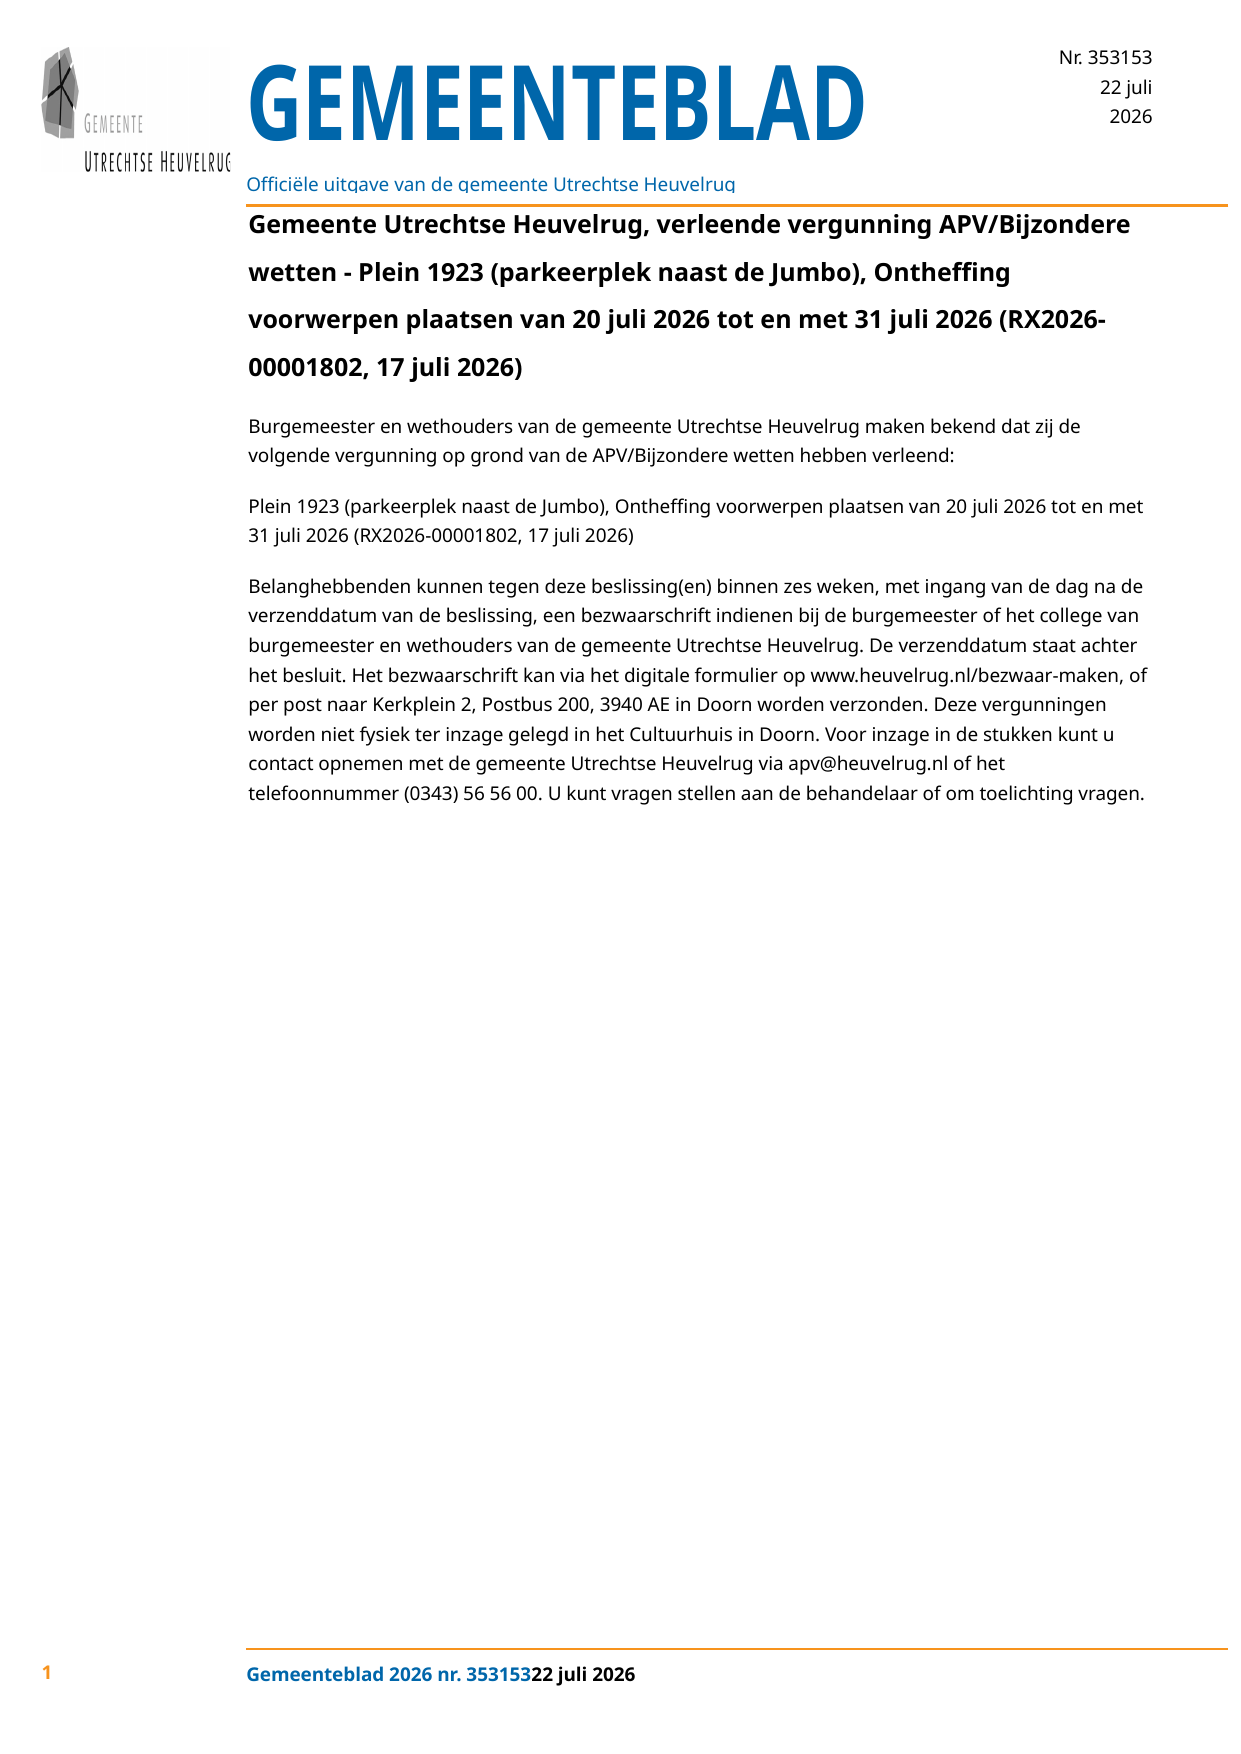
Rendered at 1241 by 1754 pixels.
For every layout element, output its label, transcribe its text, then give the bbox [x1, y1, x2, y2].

text Gemeente Utrechtse Heuvelrug, verleende vergunning APV/Bijzondere wetten - Plein 1923 (parkeerplek naast de Jumbo), Ontheffing voorwerpen plaatsen van 20 juli 2026 tot en met 31 juli 2026 (RX2026-00001802, 17 juli 2026) [248, 207, 1152, 384]
text Burgemeester en wethouders van de gemeente Utrechtse Heuvelrug maken bekend dat zij de volgende vergunning op grond van de APV/Bijzondere wetten hebben verleend: [248, 413, 1152, 468]
picture [41, 47, 231, 172]
text Plein 1923 (parkeerplek naast de Jumbo), Ontheffing voorwerpen plaatsen van 20 juli 2026 tot en met 31 juli 2026 (RX2026-00001802, 17 juli 2026) [248, 493, 1152, 548]
text Belanghebbenden kunnen tegen deze beslissing(en) binnen zes weken, met ingang van de dag na de verzenddatum van de beslissing, een bezwaarschrift indienen bij de burgemeester of het college van burgemeester en wethouders van de gemeente Utrechtse Heuvelrug. De verzenddatum staat achter het besluit. Het bezwaarschrift kan via het digitale formulier op www.heuvelrug.nl/bezwaar-maken, of per post naar Kerkplein 2, Postbus 200, 3940 AE in Doorn worden verzonden. Deze vergunningen worden niet fysiek ter inzage gelegd in het Cultuurhuis in Doorn. Voor inzage in de stukken kunt u contact opnemen met de gemeente Utrechtse Heuvelrug via apv@heuvelrug.nl of het telefoonnummer (0343) 56 56 00. U kunt vragen stellen aan de behandelaar of om toelichting vragen. [248, 573, 1152, 806]
